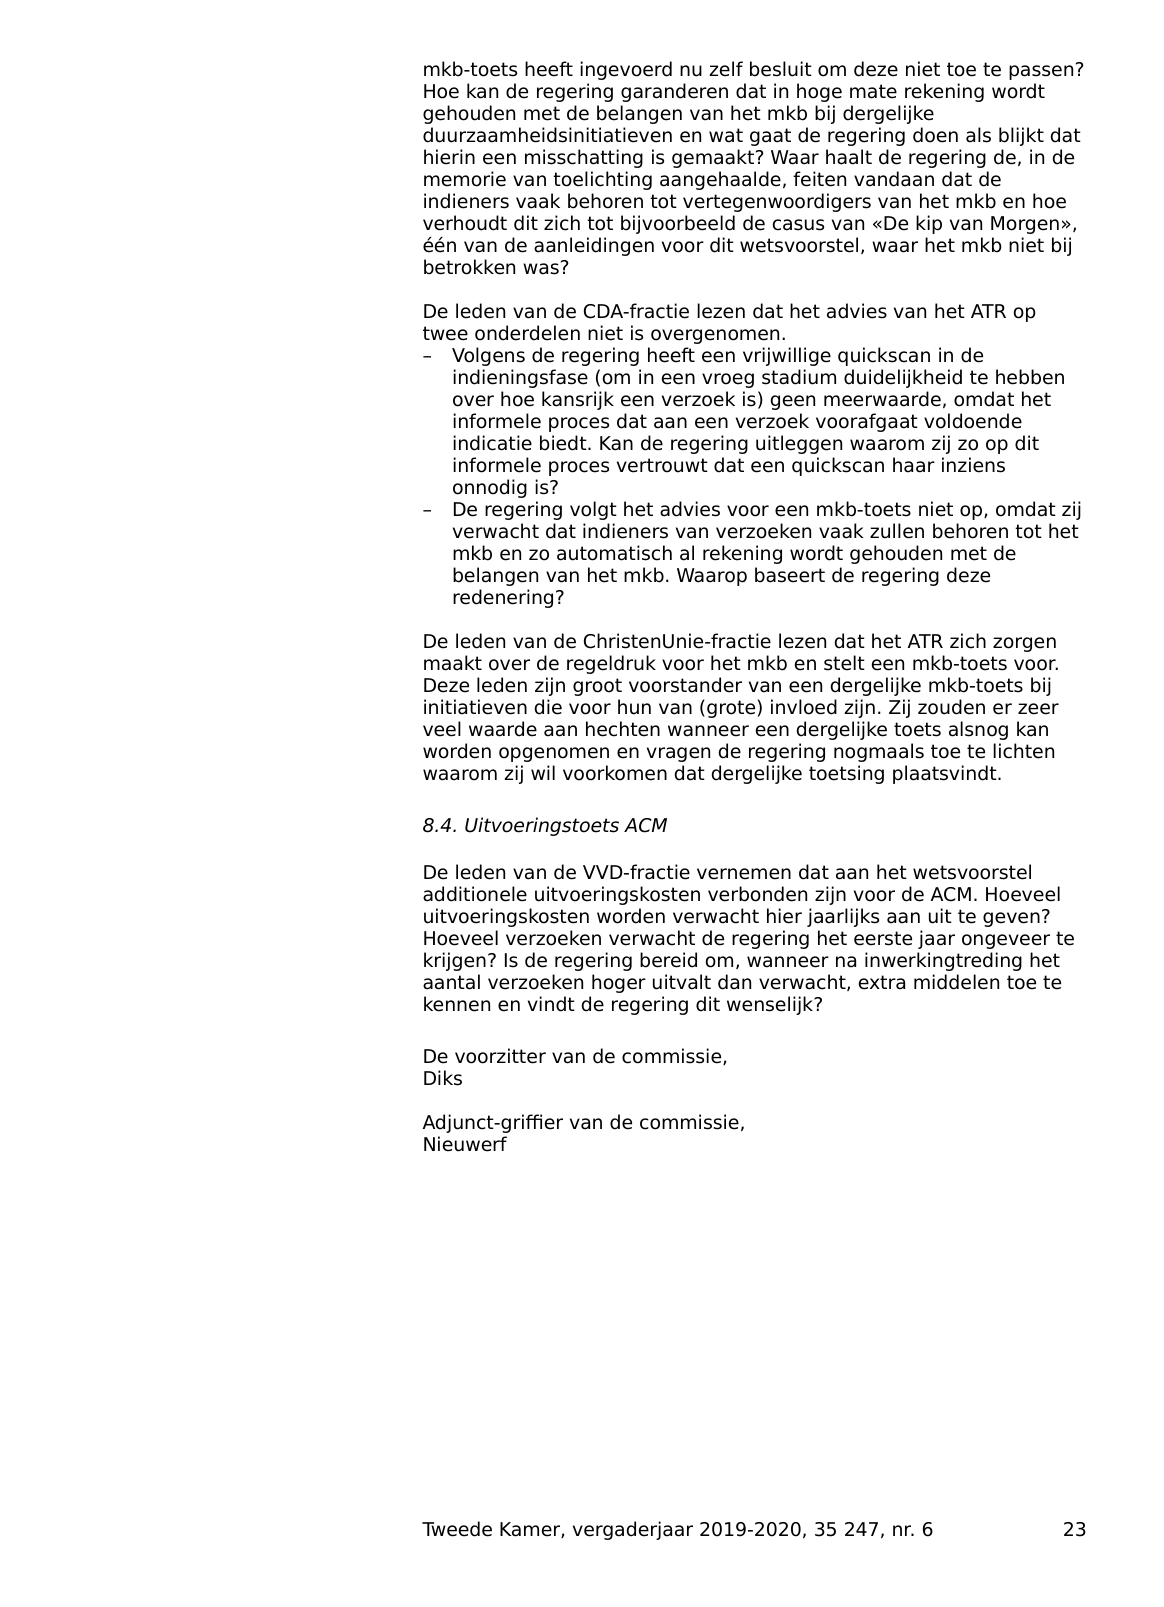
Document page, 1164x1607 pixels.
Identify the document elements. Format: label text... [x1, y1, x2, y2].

text De leden van de ChristenUnie-fractie lezen dat het ATR zich zorgen maakt over de regeldruk voor het mkb en stelt een mkb-toets voor. Deze leden zijn groot voorstander van een dergelijke mkb-toets bij initiatieven die voor hun van (grote) invloed zijn. Zij zouden er zeer veel waarde aan hechten wanneer een dergelijke toets alsnog kan worden opgenomen en vragen de regering nogmaals toe te lichten waarom zij wil voorkomen dat dergelijke toetsing plaatsvindt. [422, 631, 1087, 785]
text mkb-toets heeft ingevoerd nu zelf besluit om deze niet toe te passen? Hoe kan de regering garanderen dat in hoge mate rekening wordt gehouden met de belangen van het mkb bij dergelijke duurzaamheidsinitiatieven en wat gaat de regering doen als blijkt dat hierin een misschatting is gemaakt? Waar haalt de regering de, in de memorie van toelichting aangehaalde, feiten vandaan dat de indieners vaak behoren tot vertegenwoordigers van het mkb en hoe verhoudt dit zich tot bijvoorbeeld de casus van «De kip van Morgen», één van de aanleidingen voor dit wetsvoorstel, waar het mkb niet bij betrokken was? [422, 59, 1087, 279]
text De leden van de VVD-fractie vernemen dat aan het wetsvoorstel additionele uitvoeringskosten verbonden zijn voor de ACM. Hoeveel uitvoeringskosten worden verwacht hier jaarlijks aan uit te geven? Hoeveel verzoeken verwacht de regering het eerste jaar ongeveer te krijgen? Is de regering bereid om, wanneer na inwerkingtreding het aantal verzoeken hoger uitvalt dan verwacht, extra middelen toe te kennen en vindt de regering dit wenselijk? [422, 862, 1087, 1016]
text – De regering volgt het advies voor een mkb-toets niet op, omdat zij verwacht dat indieners van verzoeken vaak zullen behoren tot het mkb en zo automatisch al rekening wordt gehouden met de belangen van het mkb. Waarop baseert de regering deze redenering? [422, 499, 1087, 609]
text De voorzitter van de commissie, Diks [422, 1046, 1087, 1089]
text – Volgens de regering heeft een vrijwillige quickscan in de indieningsfase (om in een vroeg stadium duidelijkheid te hebben over hoe kansrijk een verzoek is) geen meerwaarde, omdat het informele proces dat aan een verzoek voorafgaat voldoende indicatie biedt. Kan de regering uitleggen waarom zij zo op dit informele proces vertrouwt dat een quickscan haar inziens onnodig is? [422, 345, 1087, 499]
subtitle 8.4. Uitvoeringstoets ACM [422, 815, 1087, 837]
text De leden van de CDA-fractie lezen dat het advies van het ATR op twee onderdelen niet is overgenomen. [422, 301, 1087, 345]
text Adjunct-griffier van de commissie, Nieuwerf [422, 1112, 1087, 1156]
